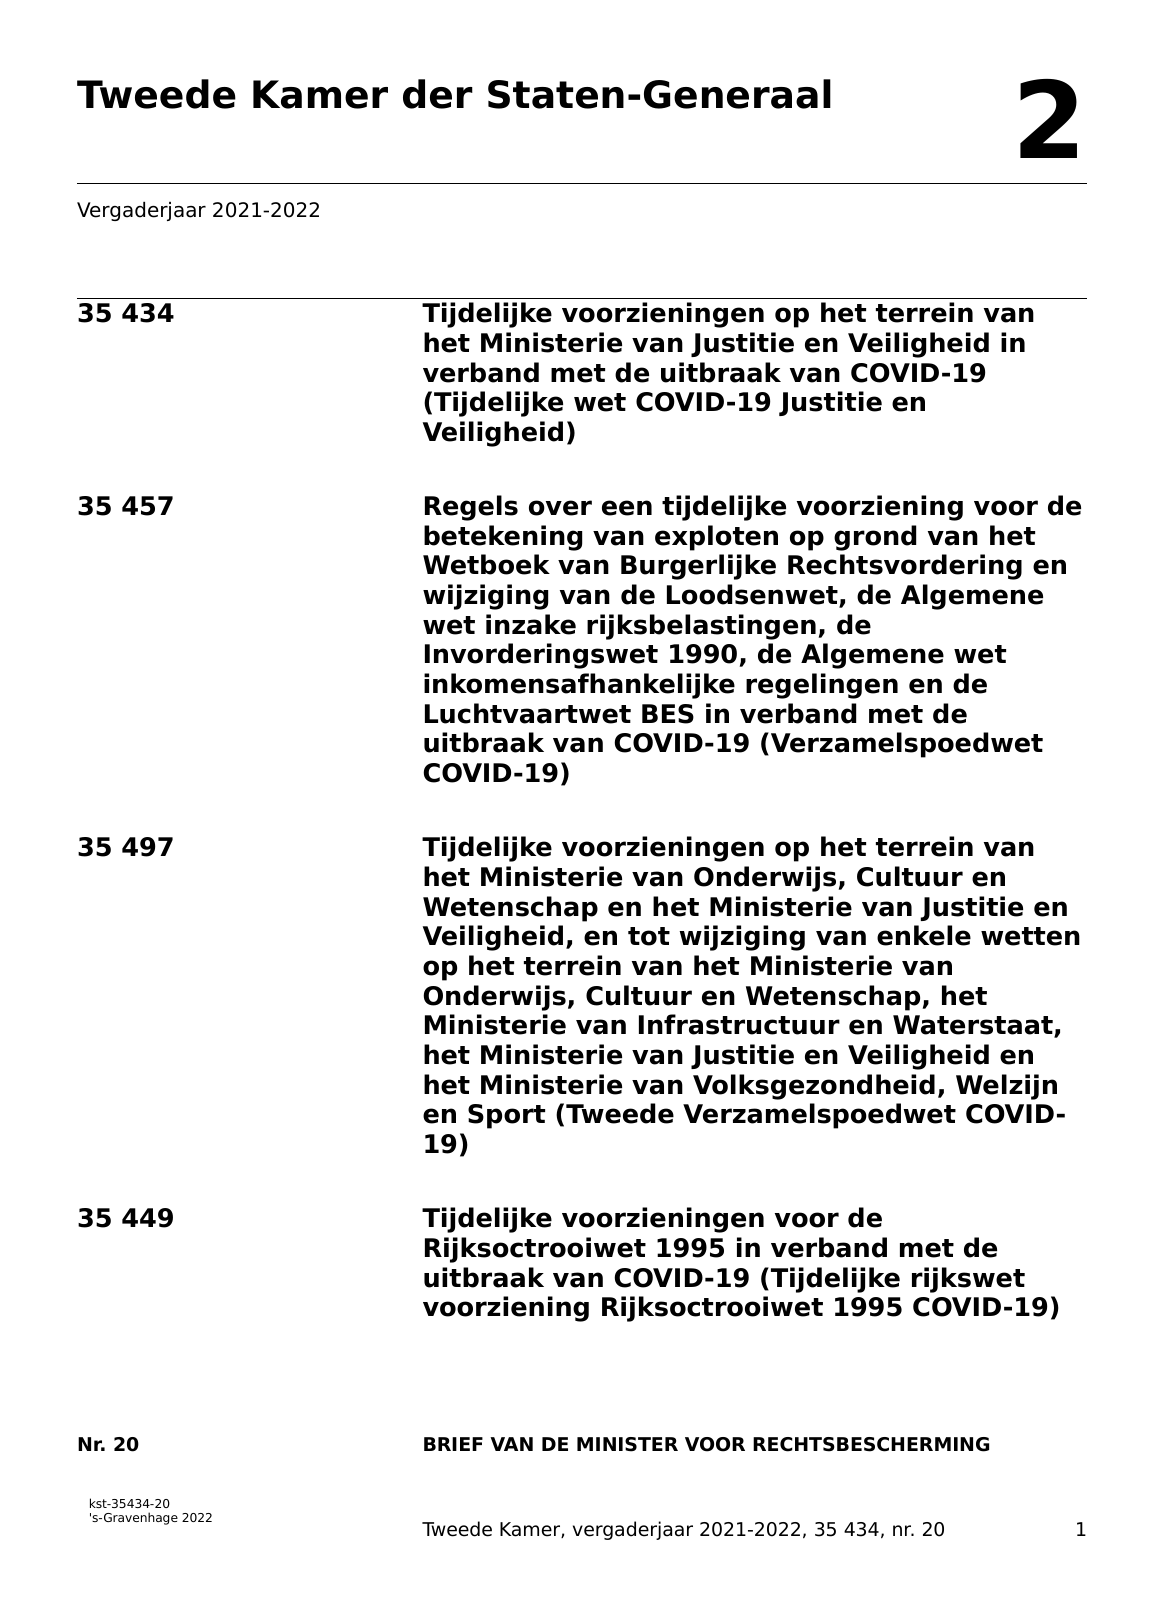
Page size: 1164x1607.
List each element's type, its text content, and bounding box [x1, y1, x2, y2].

text 's-Gravenhage 2022 [88, 1511, 323, 1525]
table_cell Vergaderjaar 2021-2022 [77, 184, 1087, 298]
subtitle Nr. 20 BRIEF VAN DE MINISTER VOOR RECHTSBESCHERMING [77, 1434, 1087, 1456]
subtitle 35 457 Regels over een tijdelijke voorziening voor de betekening van exploten op grond van het Wetboek van Burgerlijke Rechtsvordering en wijziging van de Loodsenwet, de Algemene wet inzake rijksbelastingen, de Invorderingswet 1990, de Algemene wet inkomensafhankelijke regelingen en de Luchtvaartwet BES in verband met de uitbraak van COVID-19 (Verzamelspoedwet COVID-19) [77, 492, 1087, 789]
subtitle 35 449 Tijdelijke voorzieningen voor de Rijksoctrooiwet 1995 in verband met de uitbraak van COVID-19 (Tijdelijke rijkswet voorziening Rijksoctrooiwet 1995 COVID-19) [77, 1204, 1087, 1323]
text kst-35434-20 [88, 1497, 323, 1511]
subtitle 35 497 Tijdelijke voorzieningen op het terrein van het Ministerie van Onderwijs, Cultuur en Wetenschap en het Ministerie van Justitie en Veiligheid, en tot wijziging van enkele wetten op het terrein van het Ministerie van Onderwijs, Cultuur en Wetenschap, het Ministerie van Infrastructuur en Waterstaat, het Ministerie van Justitie en Veiligheid en het Ministerie van Volksgezondheid, Welzijn en Sport (Tweede Verzamelspoedwet COVID-19) [77, 833, 1087, 1159]
table_header Tweede Kamer der Staten-Generaal [77, 59, 886, 183]
subtitle 35 434 Tijdelijke voorzieningen op het terrein van het Ministerie van Justitie en Veiligheid in verband met de uitbraak van COVID-19 (Tijdelijke wet COVID-19 Justitie en Veiligheid) [77, 299, 1087, 447]
table_header 2 [886, 59, 1087, 183]
